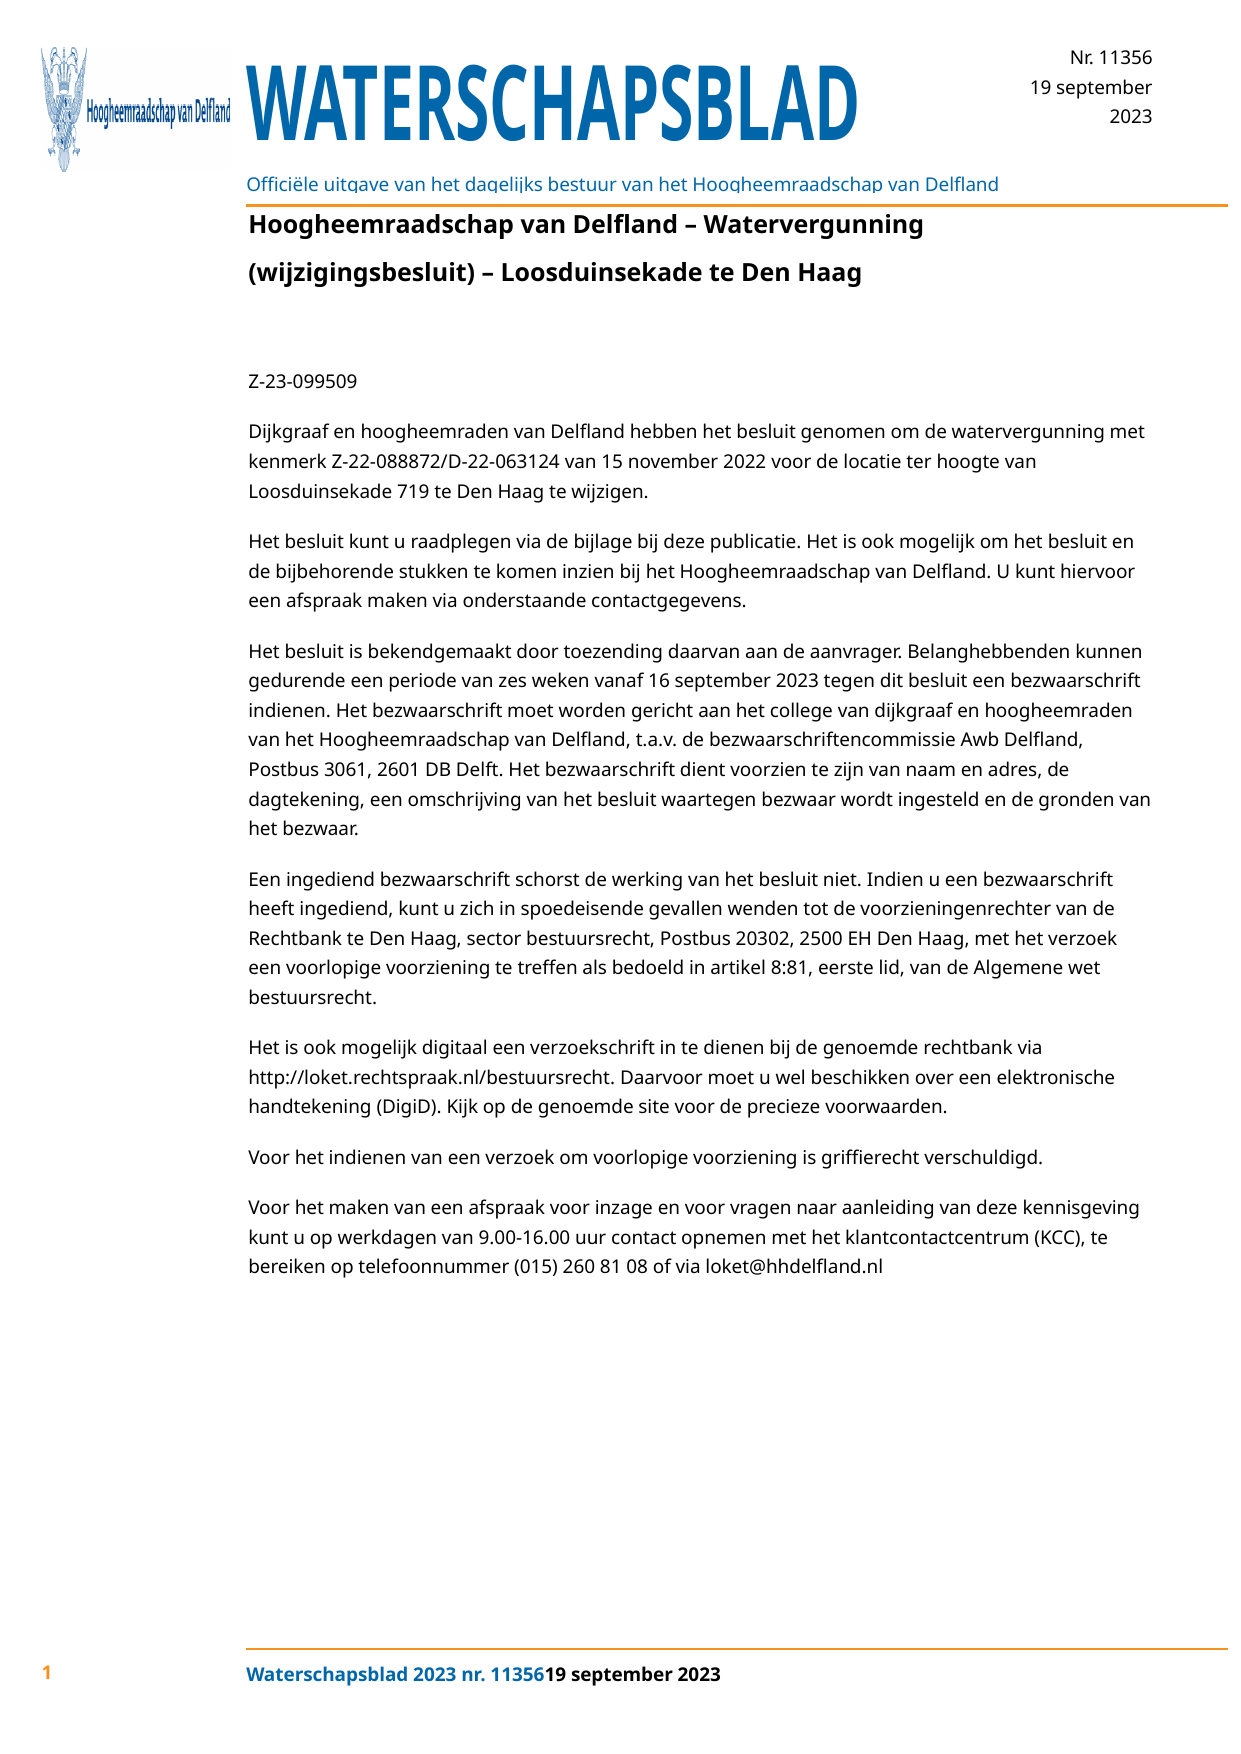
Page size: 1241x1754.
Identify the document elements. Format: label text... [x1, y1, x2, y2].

text Z-23-099509 [248, 368, 1152, 394]
text Voor het maken van een afspraak voor inzage en voor vragen naar aanleiding van deze kennisgeving kunt u op werkdagen van 9.00-16.00 uur contact opnemen met het klantcontactcentrum (KCC), te bereiken op telefoonnummer (015) 260 81 08 of via loket@hhdelfland.nl [248, 1194, 1152, 1279]
text Hoogheemraadschap van Delfland – Watervergunning (wijzigingsbesluit) – Loosduinsekade te Den Haag [248, 207, 1152, 288]
text Het is ook mogelijk digitaal een verzoekschrift in te dienen bij de genoemde rechtbank via http://loket.rechtspraak.nl/bestuursrecht. Daarvoor moet u wel beschikken over een elektronische handtekening (DigiD). Kijk op de genoemde site voor de precieze voorwaarden. [248, 1034, 1152, 1119]
text Dijkgraaf en hoogheemraden van Delfland hebben het besluit genomen om de watervergunning met kenmerk Z-22-088872/D-22-063124 van 15 november 2022 voor de locatie ter hoogte van Loosduinsekade 719 te Den Haag te wijzigen. [248, 419, 1152, 504]
text Een ingediend bezwaarschrift schorst de werking van het besluit niet. Indien u een bezwaarschrift heeft ingediend, kunt u zich in spoedeisende gevallen wenden tot de voorzieningenrechter van de Rechtbank te Den Haag, sector bestuursrecht, Postbus 20302, 2500 EH Den Haag, met het verzoek een voorlopige voorziening te treffen als bedoeld in artikel 8:81, eerste lid, van de Algemene wet bestuursrecht. [248, 866, 1152, 1010]
picture [41, 47, 231, 172]
text Het besluit is bekendgemaakt door toezending daarvan aan de aanvrager. Belanghebbenden kunnen gedurende een periode van zes weken vanaf 16 september 2023 tegen dit besluit een bezwaarschrift indienen. Het bezwaarschrift moet worden gericht aan het college van dijkgraaf en hoogheemraden van het Hoogheemraadschap van Delfland, t.a.v. de bezwaarschriftencommissie Awb Delfland, Postbus 3061, 2601 DB Delft. Het bezwaarschrift dient voorzien te zijn van naam en adres, de dagtekening, een omschrijving van het besluit waartegen bezwaar wordt ingesteld en de gronden van het bezwaar. [248, 638, 1152, 841]
text Het besluit kunt u raadplegen via de bijlage bij deze publicatie. Het is ook mogelijk om het besluit en de bijbehorende stukken te komen inzien bij het Hoogheemraadschap van Delfland. U kunt hiervoor een afspraak maken via onderstaande contactgegevens. [248, 528, 1152, 613]
text Voor het indienen van een verzoek om voorlopige voorziening is griffierecht verschuldigd. [248, 1144, 1152, 1170]
